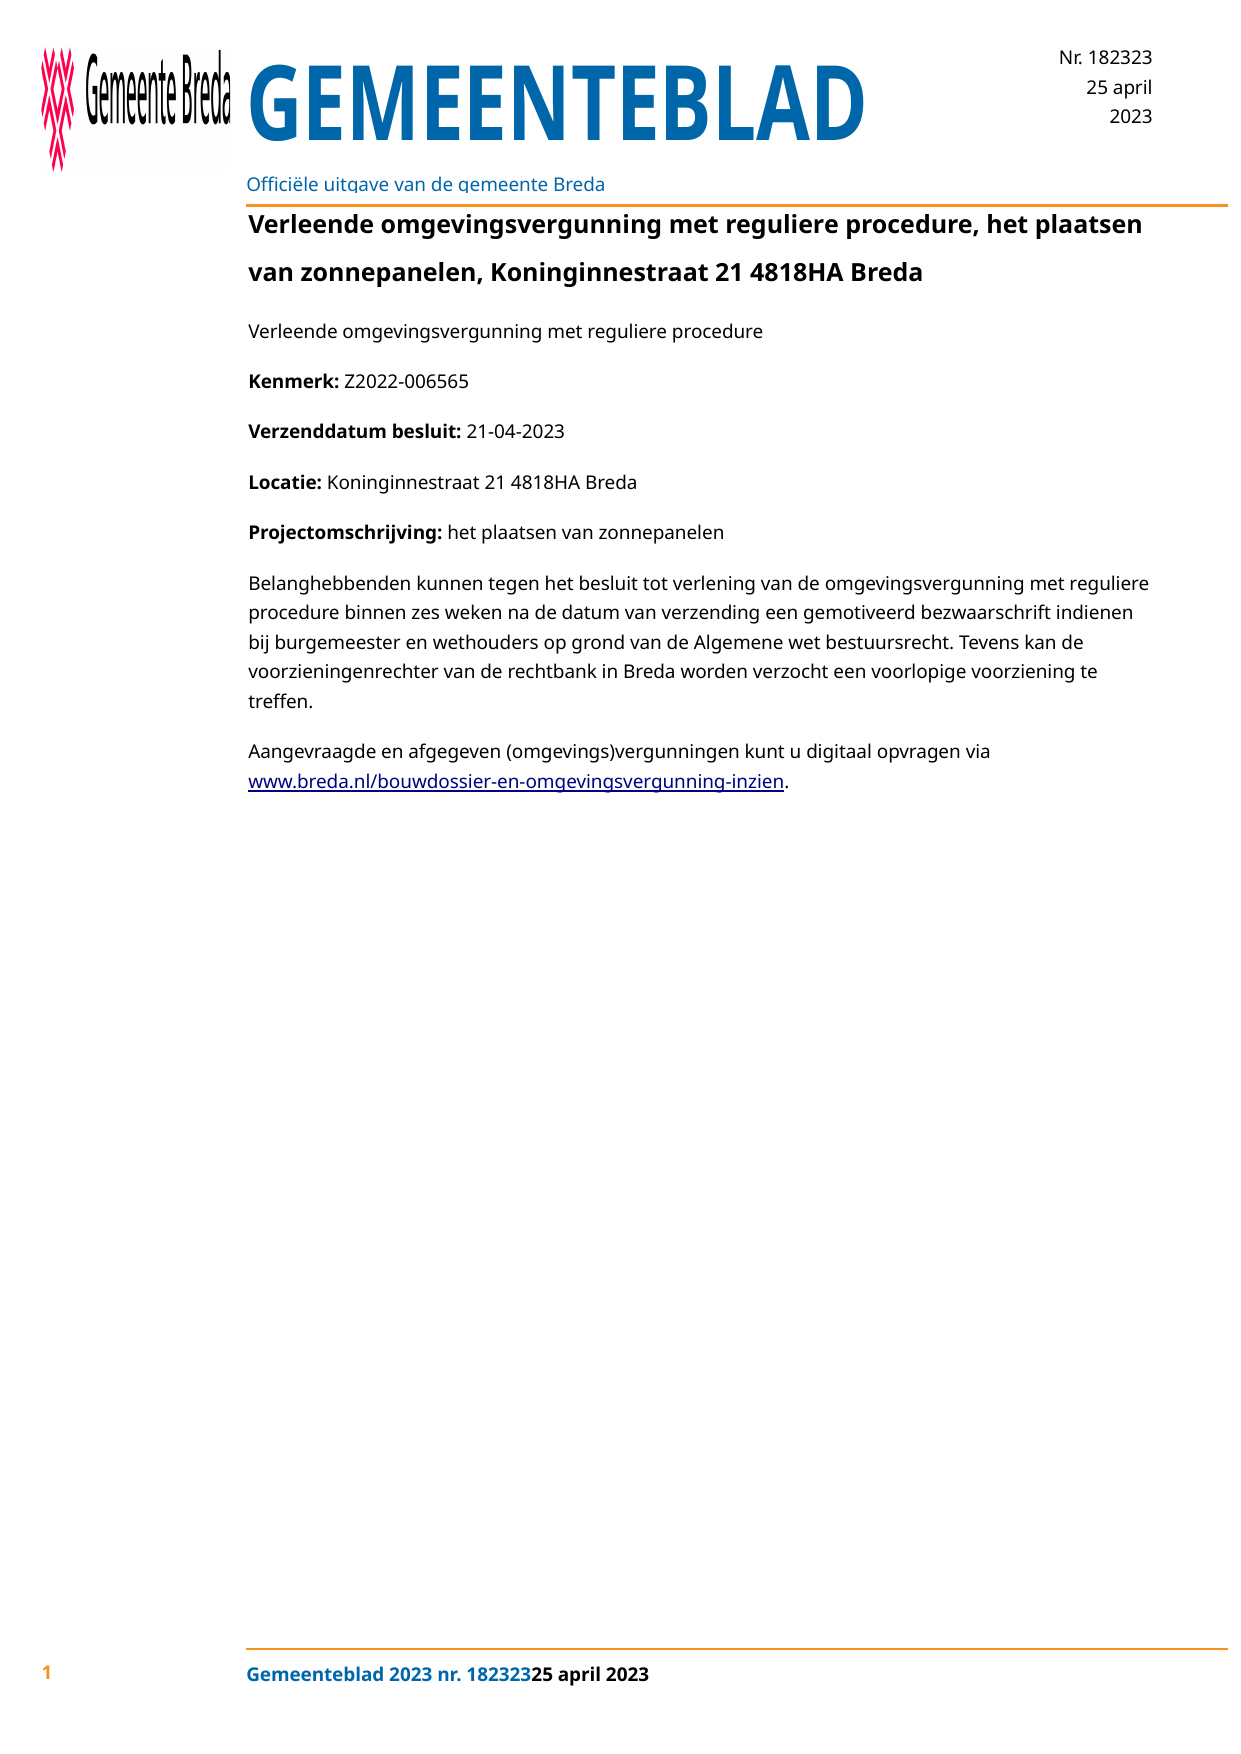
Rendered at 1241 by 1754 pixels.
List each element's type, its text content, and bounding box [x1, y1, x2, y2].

text Verleende omgevingsvergunning met reguliere procedure [248, 318, 1152, 344]
text Locatie: Koninginnestraat 21 4818HA Breda [248, 469, 1152, 495]
text Verleende omgevingsvergunning met reguliere procedure, het plaatsen van zonnepanelen, Koninginnestraat 21 4818HA Breda [248, 207, 1152, 288]
text Verzenddatum besluit: 21-04-2023 [248, 419, 1152, 444]
text Aangevraagde en afgegeven (omgevings)vergunningen kunt u digitaal opvragen via www.breda.nl/bouwdossier-en-omgevingsvergunning-inzien. [248, 739, 1152, 794]
picture [41, 47, 231, 172]
text Belanghebbenden kunnen tegen het besluit tot verlening van de omgevingsvergunning met reguliere procedure binnen zes weken na de datum van verzending een gemotiveerd bezwaarschrift indienen bij burgemeester en wethouders op grond van de Algemene wet bestuursrecht. Tevens kan de voorzieningenrechter van de rechtbank in Breda worden verzocht een voorlopige voorziening te treffen. [248, 570, 1152, 714]
text Projectomschrijving: het plaatsen van zonnepanelen [248, 519, 1152, 545]
text Kenmerk: Z2022-006565 [248, 368, 1152, 394]
